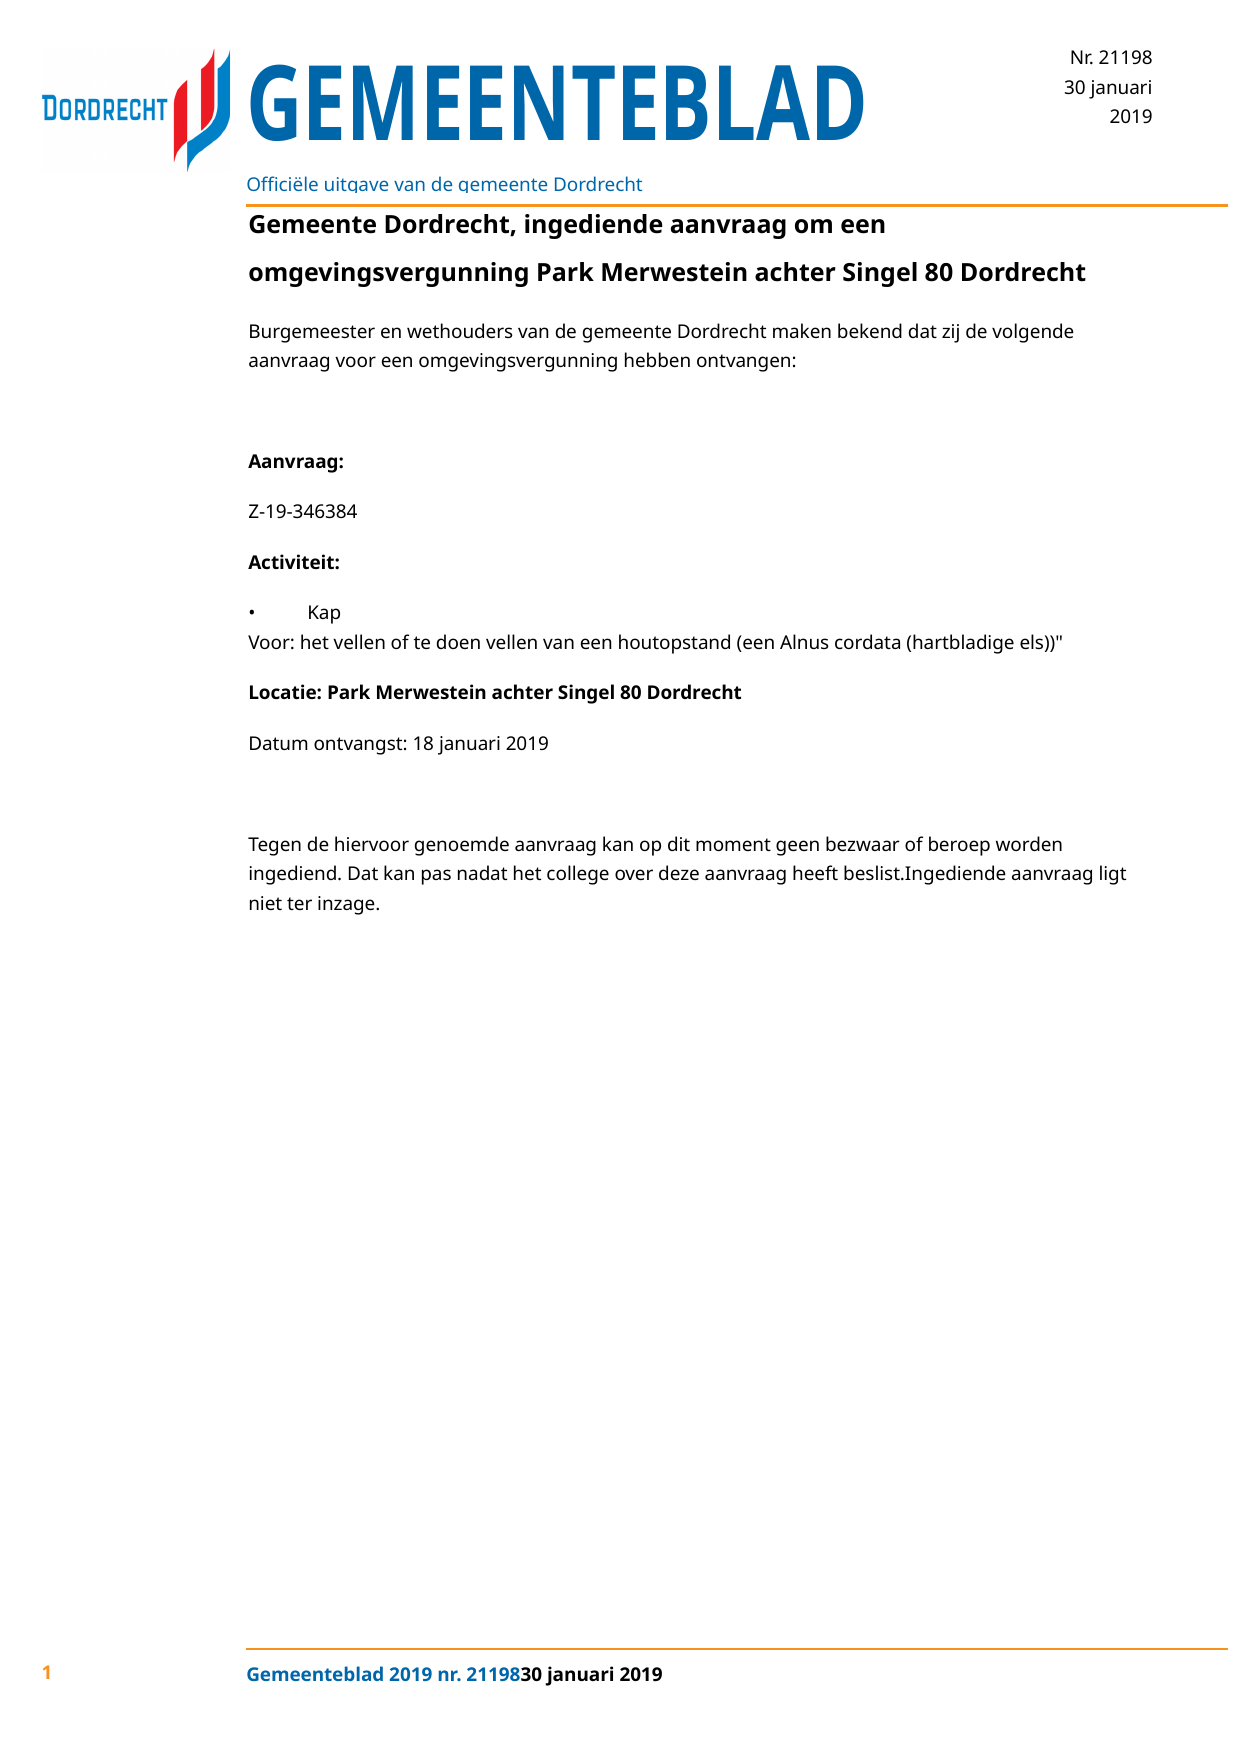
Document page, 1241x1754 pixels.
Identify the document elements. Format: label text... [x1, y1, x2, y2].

text Gemeente Dordrecht, ingediende aanvraag om een omgevingsvergunning Park Merwestein achter Singel 80 Dordrecht [248, 207, 1152, 288]
list Kap [248, 599, 1152, 625]
text Burgemeester en wethouders van de gemeente Dordrecht maken bekend dat zij de volgende aanvraag voor een omgevingsvergunning hebben ontvangen: [248, 318, 1152, 373]
text Z-19-346384 [248, 499, 1152, 524]
text Voor: het vellen of te doen vellen van een houtopstand (een Alnus cordata (hartbladige els))" [248, 629, 1152, 655]
text Aanvraag: [248, 448, 1152, 474]
text Datum ontvangst: 18 januari 2019 [248, 730, 1152, 756]
text Activiteit: [248, 549, 1152, 575]
picture [41, 47, 231, 172]
text Tegen de hiervoor genoemde aanvraag kan op dit moment geen bezwaar of beroep worden ingediend. Dat kan pas nadat het college over deze aanvraag heeft beslist.Ingediende aanvraag ligt niet ter inzage. [248, 831, 1152, 916]
text Locatie: Park Merwestein achter Singel 80 Dordrecht [248, 679, 1152, 705]
